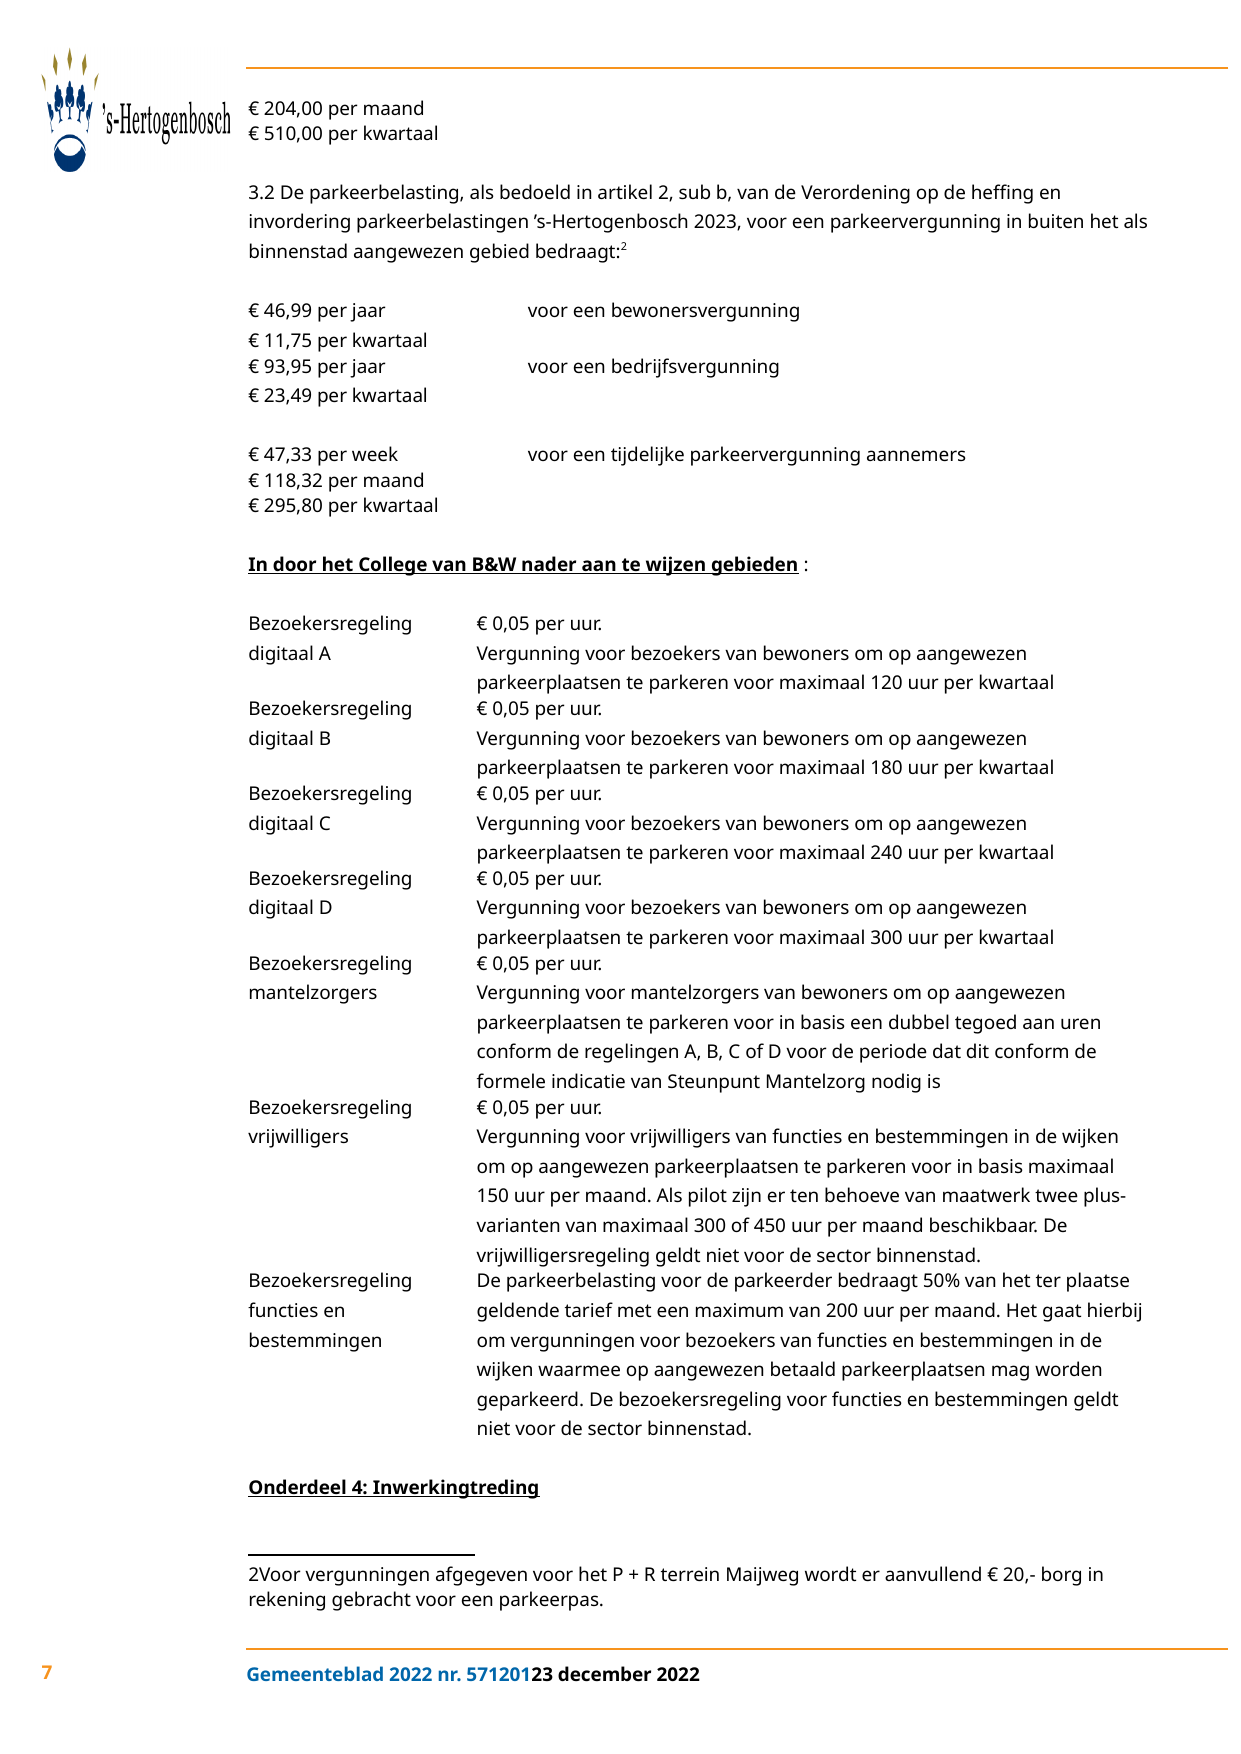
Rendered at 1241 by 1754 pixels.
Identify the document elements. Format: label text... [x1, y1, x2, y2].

table_cell Bezoekersregeling digitaal C [248, 780, 476, 865]
table_cell Bezoekersregeling functies en bestemmingen [248, 1268, 476, 1441]
table_cell € 204,00 per maand [248, 95, 528, 121]
text In door het College van B&W nader aan te wijzen gebieden : [248, 551, 1152, 577]
table_header voor een tijdelijke parkeervergunning aannemers [528, 441, 1152, 467]
table_cell [528, 493, 1152, 518]
table_cell € 0,05 per uur. Vergunning voor bezoekers van bewoners om op aangewezen parkeerplaatsen te parkeren voor maximaal 240 uur per kwartaal [476, 780, 1152, 865]
table_cell Bezoekersregeling mantelzorgers [248, 950, 476, 1094]
table_cell De parkeerbelasting voor de parkeerder bedraagt 50% van het ter plaatse geldende tarief met een maximum van 200 uur per maand. Het gaat hierbij om vergunningen voor bezoekers van functies en bestemmingen in de wijken waarmee op aangewezen betaald parkeerplaatsen mag worden geparkeerd. De bezoekersregeling voor functies en bestemmingen geldt niet voor de sector binnenstad. [476, 1268, 1152, 1441]
table_cell Bezoekersregeling digitaal B [248, 695, 476, 780]
table_cell € 0,05 per uur. Vergunning voor vrijwilligers van functies en bestemmingen in de wijken om op aangewezen parkeerplaatsen te parkeren voor in basis maximaal 150 uur per maand. Als pilot zijn er ten behoeve van maatwerk twee plus-varianten van maximaal 300 of 450 uur per maand beschikbaar. De vrijwilligersregeling geldt niet voor de sector binnenstad. [476, 1094, 1152, 1268]
table_cell voor een bedrijfsvergunning [528, 353, 1152, 408]
table_header Bezoekersregeling digitaal A [248, 610, 476, 695]
text 3.2 De parkeerbelasting, als bedoeld in artikel 2, sub b, van de Verordening op de heffing en invordering parkeerbelastingen ’s-Hertogenbosch 2023, voor een parkeervergunning in buiten het als binnenstad aangewezen gebied bedraagt: [248, 179, 1152, 264]
table_cell € 0,05 per uur. Vergunning voor bezoekers van bewoners om op aangewezen parkeerplaatsen te parkeren voor maximaal 300 uur per kwartaal [476, 865, 1152, 950]
table_header € 47,33 per week [248, 441, 528, 467]
table_cell € 0,05 per uur. Vergunning voor bezoekers van bewoners om op aangewezen parkeerplaatsen te parkeren voor maximaal 180 uur per kwartaal [476, 695, 1152, 780]
text Onderdeel 4: Inwerkingtreding [248, 1474, 1152, 1500]
table_cell € 510,00 per kwartaal [248, 121, 528, 146]
table_cell [528, 467, 1152, 492]
picture [41, 47, 231, 172]
table_cell € 93,95 per jaar € 23,49 per kwartaal [248, 353, 528, 408]
table_cell € 0,05 per uur. Vergunning voor mantelzorgers van bewoners om op aangewezen parkeerplaatsen te parkeren voor in basis een dubbel tegoed aan uren conform de regelingen A, B, C of D voor de periode dat dit conform de formele indicatie van Steunpunt Mantelzorg nodig is [476, 950, 1152, 1094]
table_cell € 118,32 per maand [248, 467, 528, 492]
table_cell [528, 121, 1152, 146]
table_header voor een bewonersvergunning [528, 298, 1152, 353]
table_cell Bezoekersregeling digitaal D [248, 865, 476, 950]
table_header € 0,05 per uur. Vergunning voor bezoekers van bewoners om op aangewezen parkeerplaatsen te parkeren voor maximaal 120 uur per kwartaal [476, 610, 1152, 695]
table_header € 46,99 per jaar € 11,75 per kwartaal [248, 298, 528, 353]
text Voor vergunningen afgegeven voor het P + R terrein Maijweg wordt er aanvullend € 20,- borg in rekening gebracht voor een parkeerpas. [248, 1561, 1152, 1612]
table_cell Bezoekersregeling vrijwilligers [248, 1094, 476, 1268]
table_cell [528, 95, 1152, 121]
table_cell € 295,80 per kwartaal [248, 493, 528, 518]
